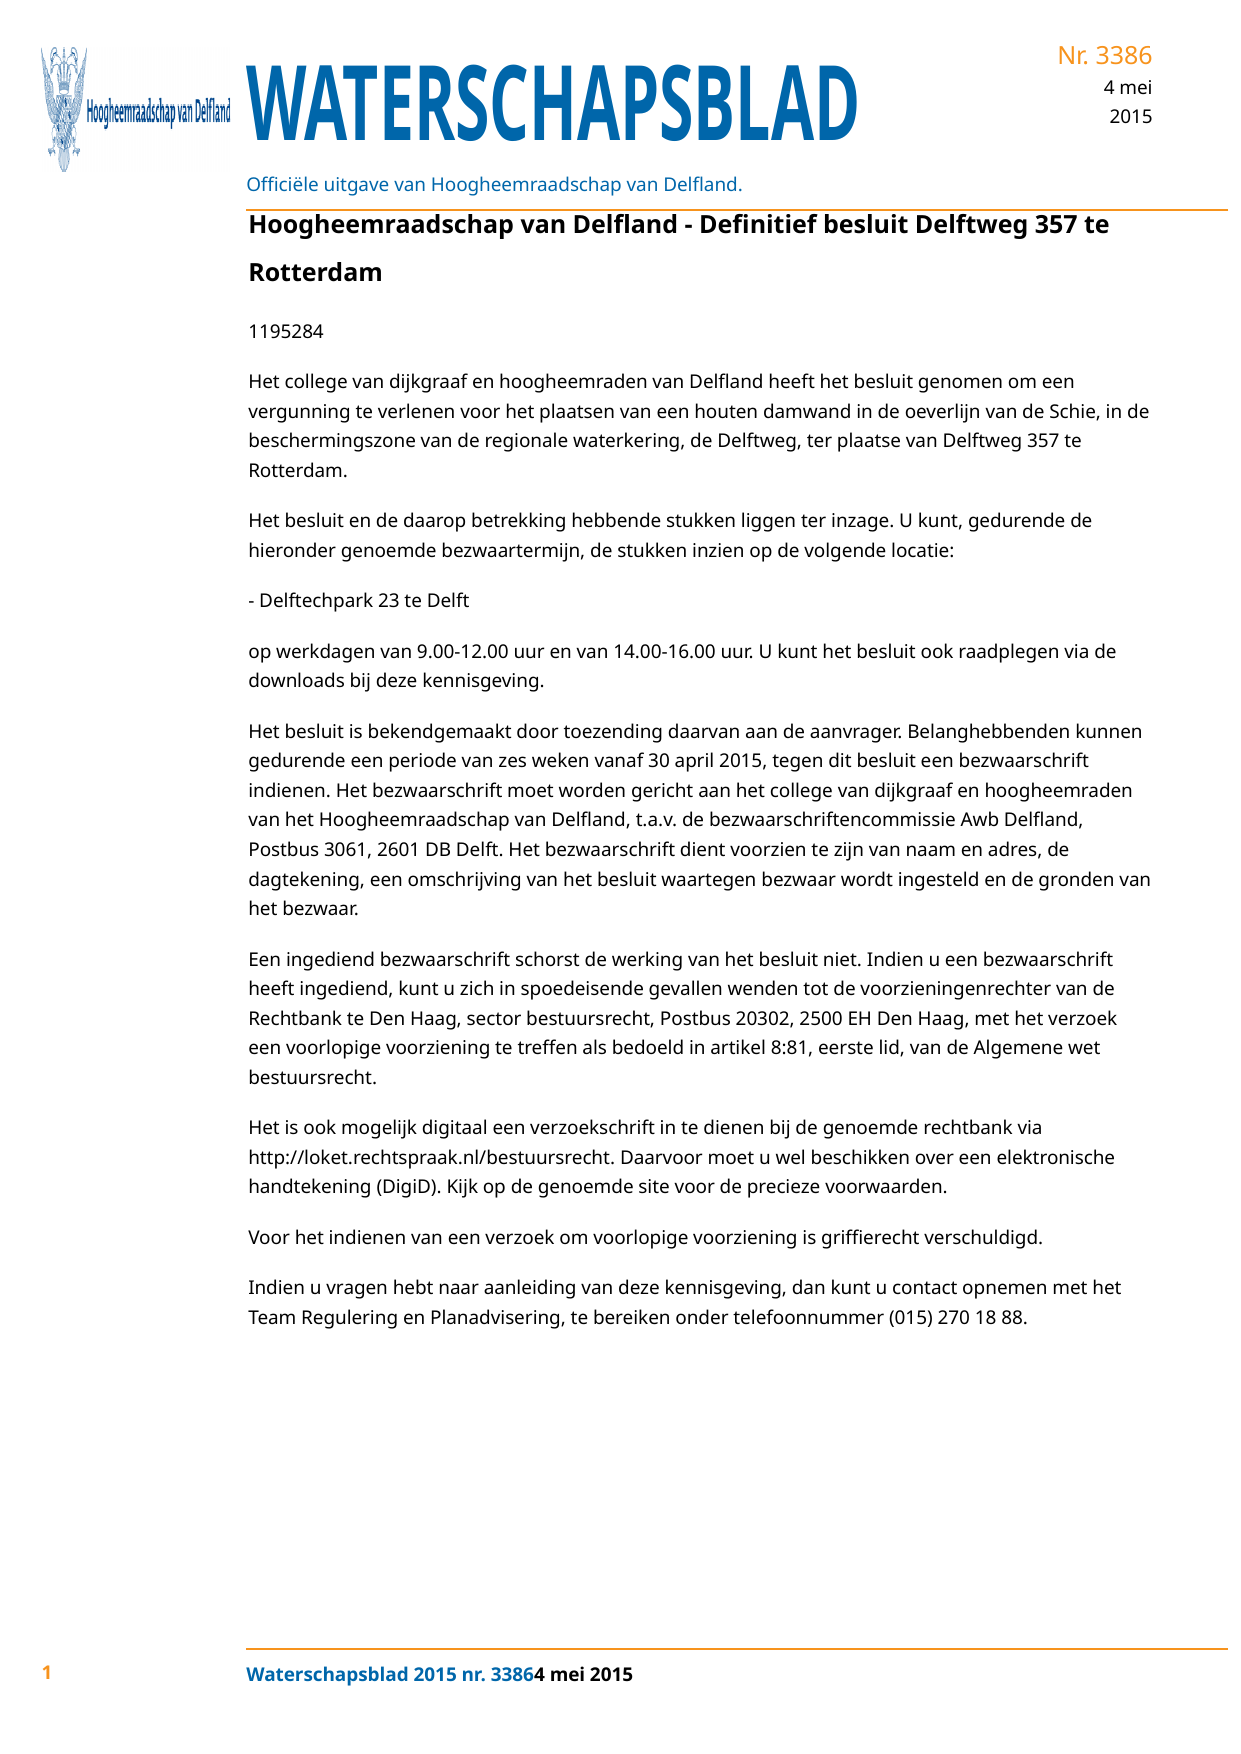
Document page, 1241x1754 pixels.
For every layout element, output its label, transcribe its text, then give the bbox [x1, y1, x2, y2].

text Het besluit is bekendgemaakt door toezending daarvan aan de aanvrager. Belanghebbenden kunnen gedurende een periode van zes weken vanaf 30 april 2015, tegen dit besluit een bezwaarschrift indienen. Het bezwaarschrift moet worden gericht aan het college van dijkgraaf en hoogheemraden van het Hoogheemraadschap van Delfland, t.a.v. de bezwaarschriftencommissie Awb Delfland, Postbus 3061, 2601 DB Delft. Het bezwaarschrift dient voorzien te zijn van naam en adres, de dagtekening, een omschrijving van het besluit waartegen bezwaar wordt ingesteld en de gronden van het bezwaar. [248, 718, 1152, 921]
text Een ingediend bezwaarschrift schorst de werking van het besluit niet. Indien u een bezwaarschrift heeft ingediend, kunt u zich in spoedeisende gevallen wenden tot de voorzieningenrechter van de Rechtbank te Den Haag, sector bestuursrecht, Postbus 20302, 2500 EH Den Haag, met het verzoek een voorlopige voorziening te treffen als bedoeld in artikel 8:81, eerste lid, van de Algemene wet bestuursrecht. [248, 946, 1152, 1090]
text Hoogheemraadschap van Delfland - Definitief besluit Delftweg 357 te Rotterdam [248, 211, 1152, 288]
text - Delftechpark 23 te Delft [248, 587, 1152, 613]
text op werkdagen van 9.00-12.00 uur en van 14.00-16.00 uur. U kunt het besluit ook raadplegen via de downloads bij deze kennisgeving. [248, 638, 1152, 693]
text 1195284 [248, 318, 1152, 344]
text Het besluit en de daarop betrekking hebbende stukken liggen ter inzage. U kunt, gedurende de hieronder genoemde bezwaartermijn, de stukken inzien op de volgende locatie: [248, 507, 1152, 563]
text Het is ook mogelijk digitaal een verzoekschrift in te dienen bij de genoemde rechtbank via http://loket.rechtspraak.nl/bestuursrecht. Daarvoor moet u wel beschikken over een elektronische handtekening (DigiD). Kijk op de genoemde site voor de precieze voorwaarden. [248, 1114, 1152, 1199]
text Het college van dijkgraaf en hoogheemraden van Delfland heeft het besluit genomen om een vergunning te verlenen voor het plaatsen van een houten damwand in de oeverlijn van de Schie, in de beschermingszone van de regionale waterkering, de Delftweg, ter plaatse van Delftweg 357 te Rotterdam. [248, 368, 1152, 483]
picture [41, 47, 231, 172]
text Voor het indienen van een verzoek om voorlopige voorziening is griffierecht verschuldigd. [248, 1224, 1152, 1250]
text Indien u vragen hebt naar aanleiding van deze kennisgeving, dan kunt u contact opnemen met het Team Regulering en Planadvisering, te bereiken onder telefoonnummer (015) 270 18 88. [248, 1274, 1152, 1330]
